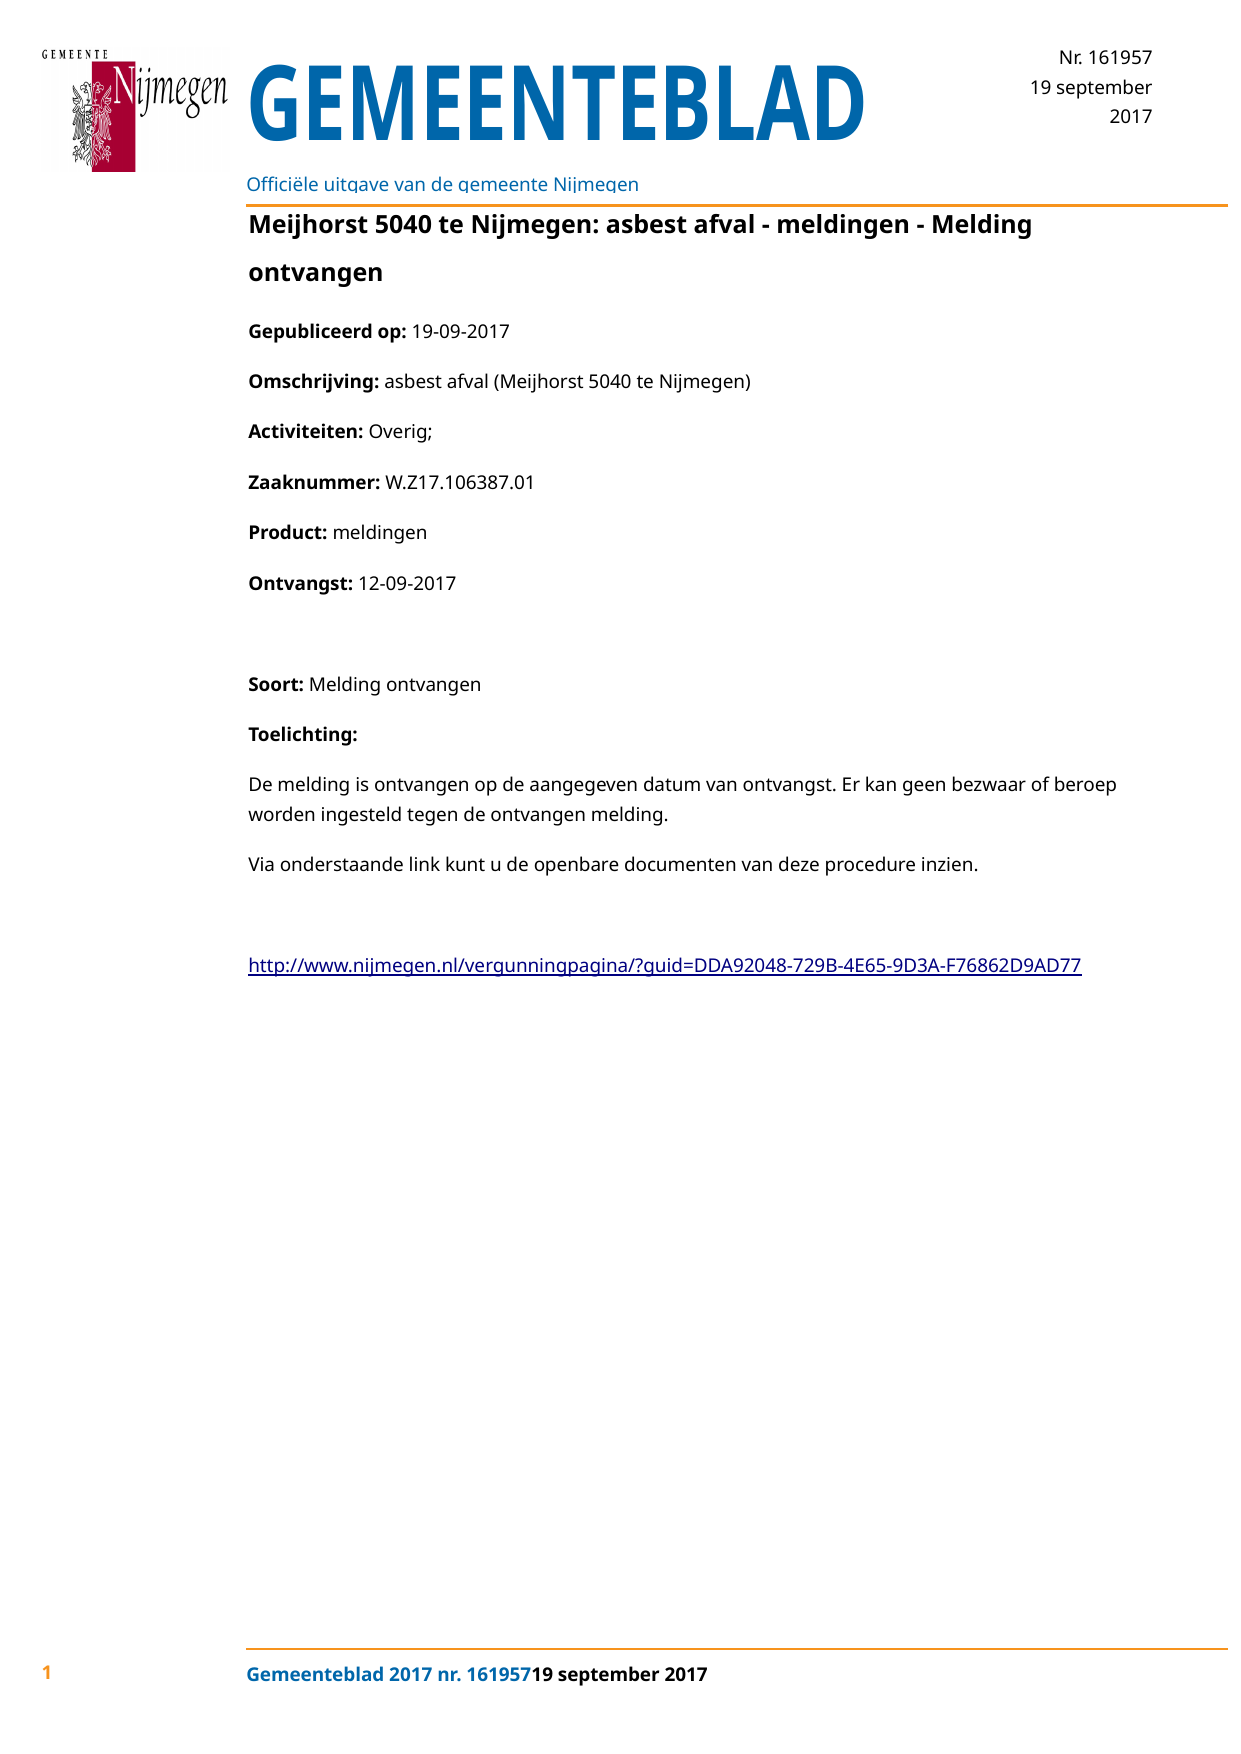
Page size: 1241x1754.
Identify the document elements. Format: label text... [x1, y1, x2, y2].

text http://www.nijmegen.nl/vergunningpagina/?guid=DDA92048-729B-4E65-9D3A-F76862D9AD77 [248, 952, 1152, 978]
text Toelichting: [248, 721, 1152, 747]
text De melding is ontvangen op de aangegeven datum van ontvangst. Er kan geen bezwaar of beroep worden ingesteld tegen de ontvangen melding. [248, 772, 1152, 827]
text Soort: Melding ontvangen [248, 671, 1152, 697]
picture [41, 47, 231, 172]
text Meijhorst 5040 te Nijmegen: asbest afval - meldingen - Melding ontvangen [248, 207, 1152, 288]
text Via onderstaande link kunt u de openbare documenten van deze procedure inzien. [248, 852, 1152, 877]
text Omschrijving: asbest afval (Meijhorst 5040 te Nijmegen) [248, 368, 1152, 394]
text Zaaknummer: W.Z17.106387.01 [248, 469, 1152, 495]
text Ontvangst: 12-09-2017 [248, 570, 1152, 596]
text Activiteiten: Overig; [248, 419, 1152, 444]
text Product: meldingen [248, 519, 1152, 545]
text Gepubliceerd op: 19-09-2017 [248, 318, 1152, 344]
